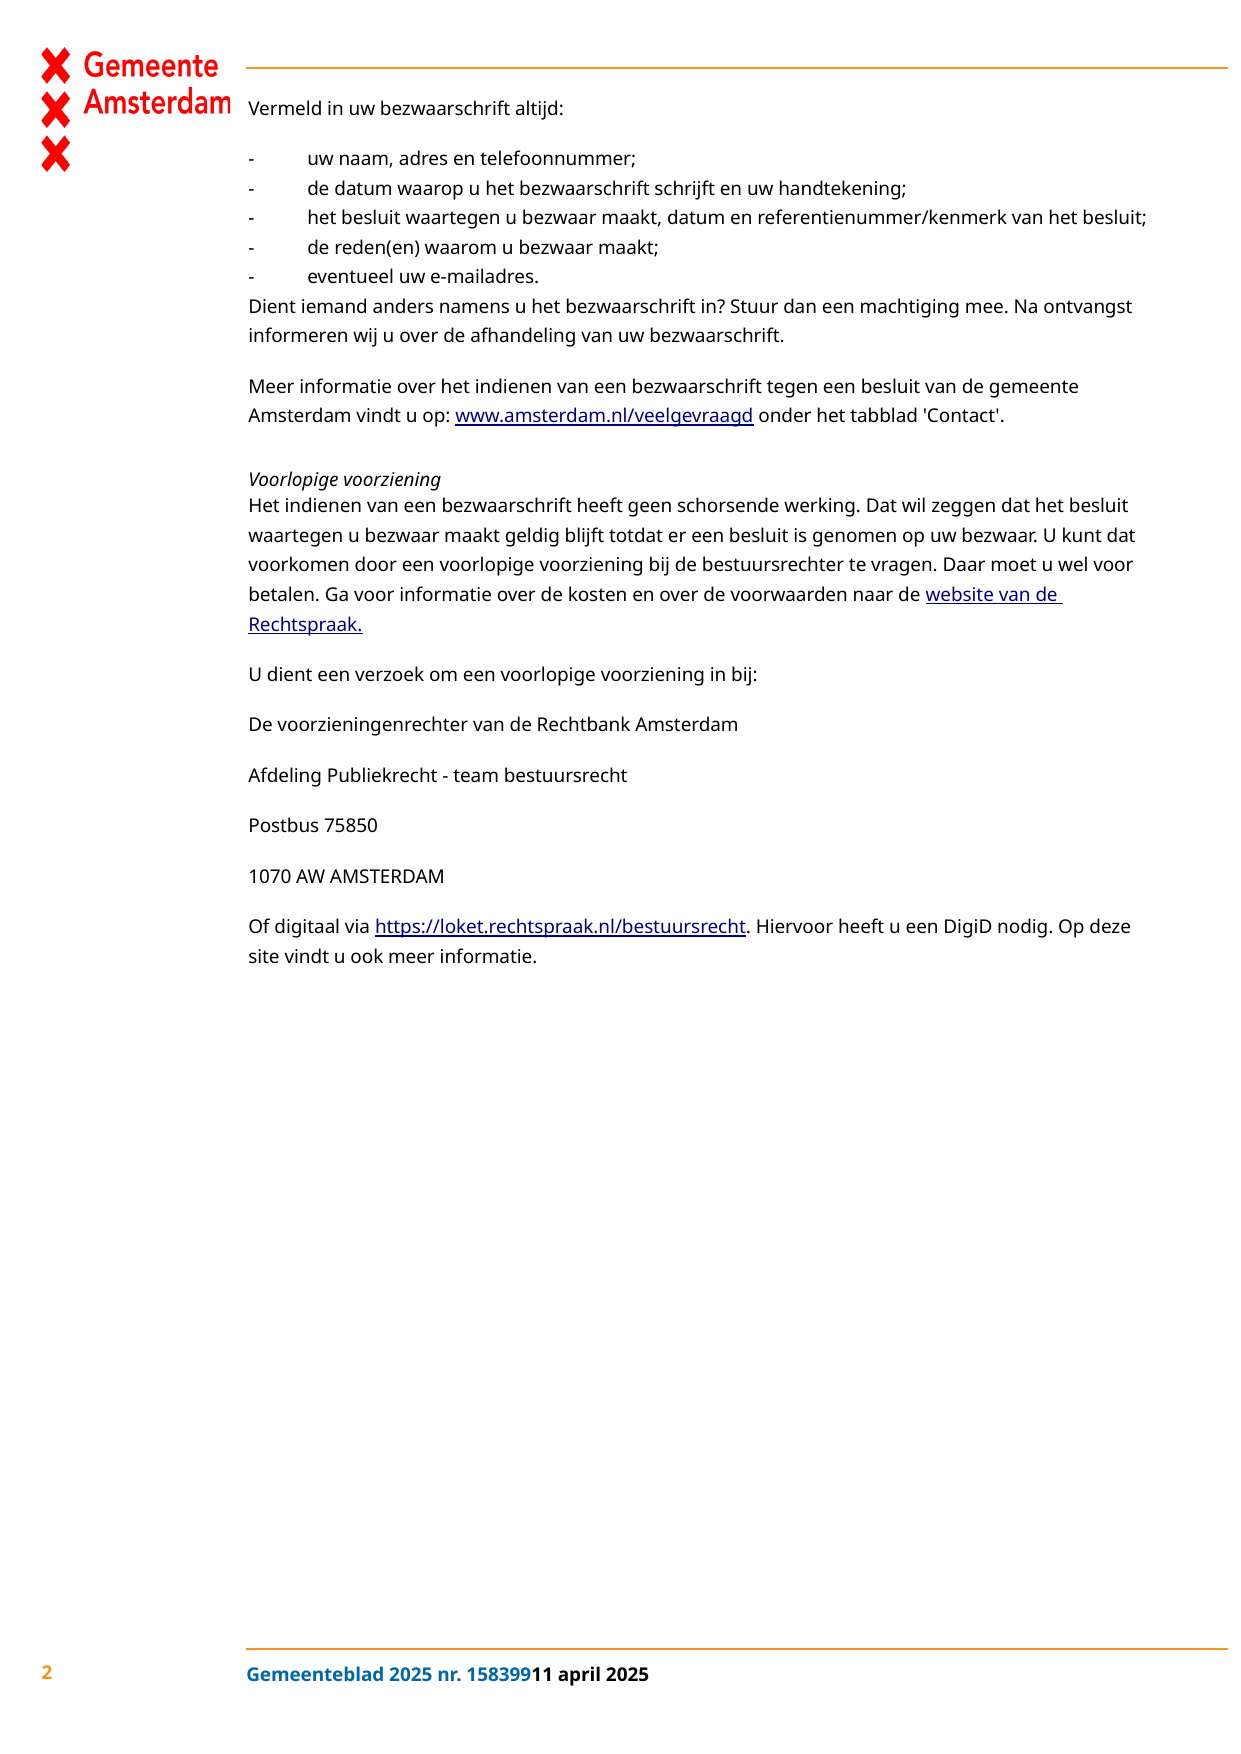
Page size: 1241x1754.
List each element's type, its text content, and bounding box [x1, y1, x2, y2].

text Het indienen van een bezwaarschrift heeft geen schorsende werking. Dat wil zeggen dat het besluit waartegen u bezwaar maakt geldig blijft totdat er een besluit is genomen op uw bezwaar. U kunt dat voorkomen door een voorlopige voorziening bij de bestuursrechter te vragen. Daar moet u wel voor betalen. Ga voor informatie over de kosten en over de voorwaarden naar de website van de Rechtspraak. [248, 492, 1152, 636]
list het besluit waartegen u bezwaar maakt, datum en referentienummer/kenmerk van het besluit; [248, 204, 1152, 230]
picture [41, 47, 231, 172]
text Voorlopige voorziening [248, 467, 1152, 492]
text Meer informatie over het indienen van een bezwaarschrift tegen een besluit van de gemeente Amsterdam vindt u op: www.amsterdam.nl/veelgevraagd onder het tabblad 'Contact'. [248, 373, 1152, 428]
text U dient een verzoek om een voorlopige voorziening in bij: [248, 661, 1152, 687]
text Afdeling Publiekrecht - team bestuursrecht [248, 762, 1152, 788]
text De voorzieningenrechter van de Rechtbank Amsterdam [248, 712, 1152, 737]
text Postbus 75850 [248, 812, 1152, 838]
text Of digitaal via https://loket.rechtspraak.nl/bestuursrecht. Hiervoor heeft u een DigiD nodig. Op deze site vindt u ook meer informatie. [248, 913, 1152, 968]
text 1070 AW AMSTERDAM [248, 863, 1152, 888]
list uw naam, adres en telefoonnummer; [248, 145, 1152, 171]
list de datum waarop u het bezwaarschrift schrijft en uw handtekening; [248, 175, 1152, 201]
list eventueel uw e-mailadres. [248, 263, 1152, 289]
list de reden(en) waarom u bezwaar maakt; [248, 234, 1152, 260]
text Vermeld in uw bezwaarschrift altijd: [248, 95, 1152, 121]
text Dient iemand anders namens u het bezwaarschrift in? Stuur dan een machtiging mee. Na ontvangst informeren wij u over de afhandeling van uw bezwaarschrift. [248, 293, 1152, 348]
